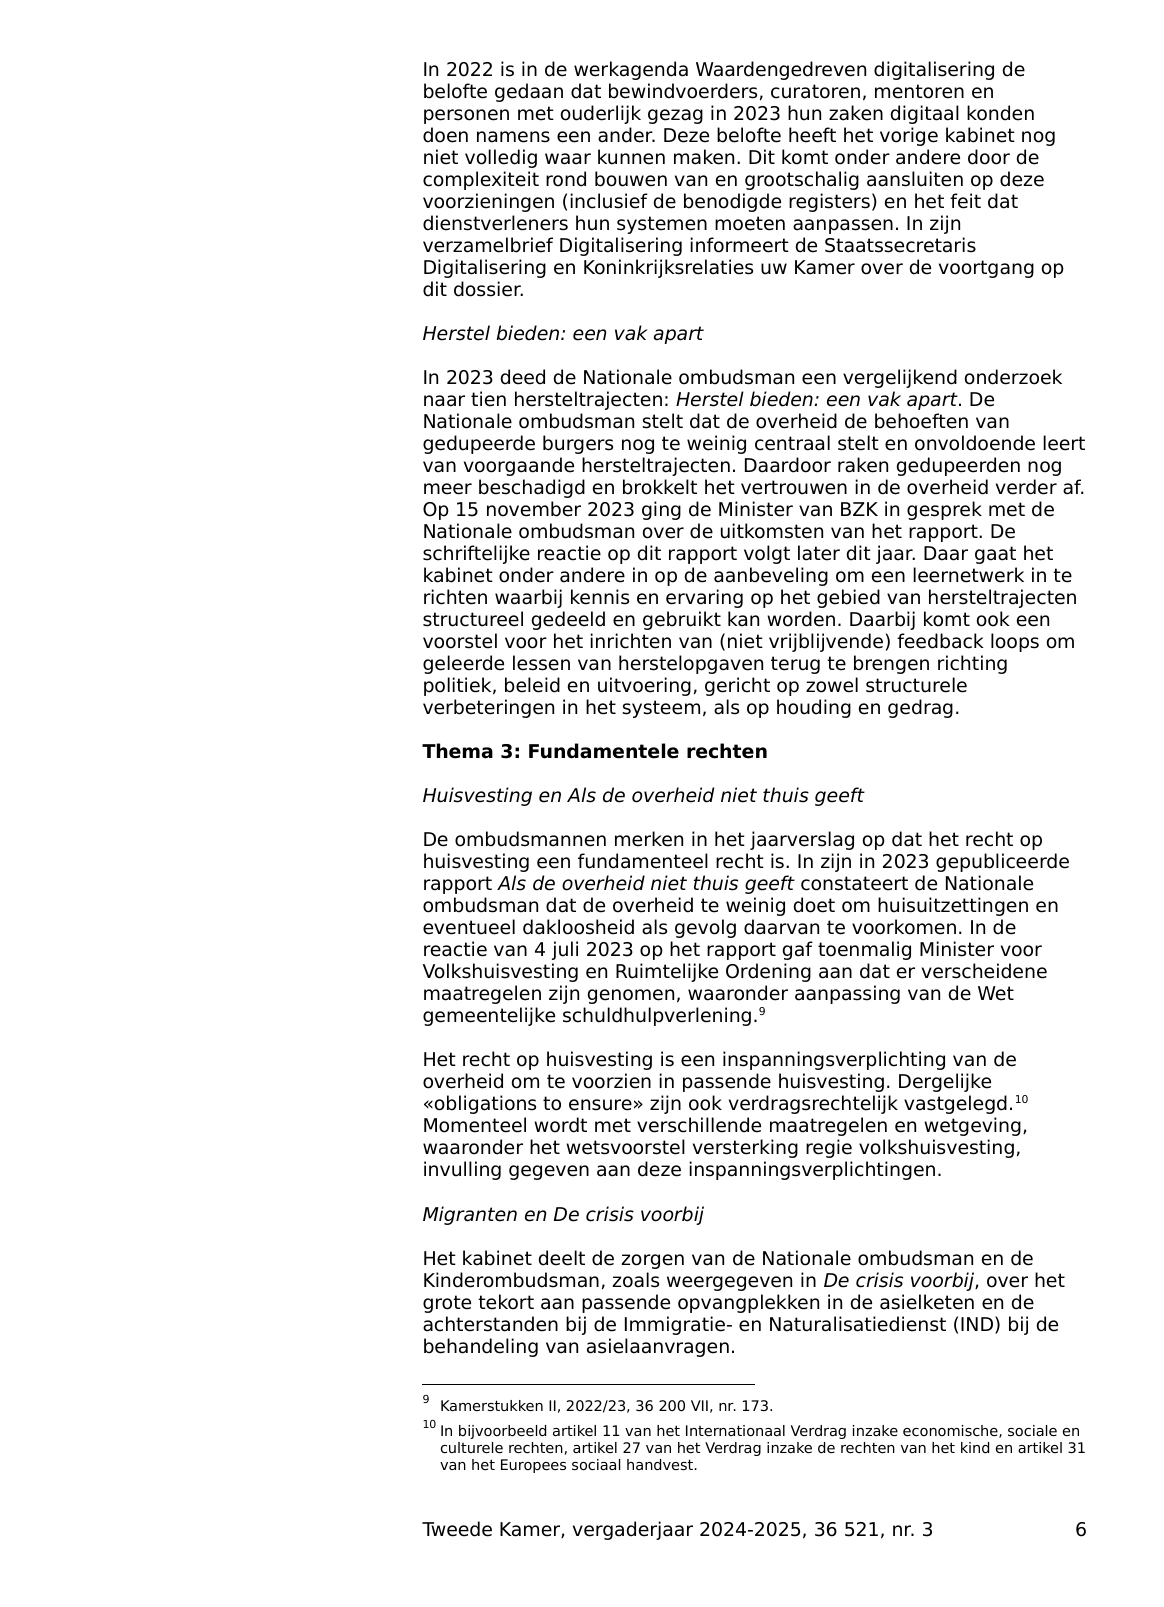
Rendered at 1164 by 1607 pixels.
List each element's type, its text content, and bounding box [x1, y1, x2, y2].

text Het recht op huisvesting is een inspanningsverplichting van de overheid om te voorzien in passende huisvesting. Dergelijke «obligations to ensure» zijn ook verdragsrechtelijk vastgelegd. Momenteel wordt met verschillende maatregelen en wetgeving, waaronder het wetsvoorstel versterking regie volkshuisvesting, invulling gegeven aan deze inspanningsverplichtingen. [422, 1049, 1087, 1181]
subtitle Migranten en De crisis voorbij [422, 1203, 1087, 1225]
subtitle Thema 3: Fundamentele rechten [422, 741, 1087, 763]
text Kamerstukken II, 2022/23, 36 200 VII, nr. 173. [422, 1393, 1087, 1416]
text In 2023 deed de Nationale ombudsman een vergelijkend onderzoek naar tien hersteltrajecten: Herstel bieden: een vak apart. De Nationale ombudsman stelt dat de overheid de behoeften van gedupeerde burgers nog te weinig centraal stelt en onvoldoende leert van voorgaande hersteltrajecten. Daardoor raken gedupeerden nog meer beschadigd en brokkelt het vertrouwen in de overheid verder af. Op 15 november 2023 ging de Minister van BZK in gesprek met de Nationale ombudsman over de uitkomsten van het rapport. De schriftelijke reactie op dit rapport volgt later dit jaar. Daar gaat het kabinet onder andere in op de aanbeveling om een leernetwerk in te richten waarbij kennis en ervaring op het gebied van hersteltrajecten structureel gedeeld en gebruikt kan worden. Daarbij komt ook een voorstel voor het inrichten van (niet vrijblijvende) feedback loops om geleerde lessen van herstelopgaven terug te brengen richting politiek, beleid en uitvoering, gericht op zowel structurele verbeteringen in het systeem, als op houding en gedrag. [422, 367, 1087, 719]
subtitle Huisvesting en Als de overheid niet thuis geeft [422, 785, 1087, 807]
text Het kabinet deelt de zorgen van de Nationale ombudsman en de Kinderombudsman, zoals weergegeven in De crisis voorbij, over het grote tekort aan passende opvangplekken in de asielketen en de achterstanden bij de Immigratie- en Naturalisatiedienst (IND) bij de behandeling van asielaanvragen. [422, 1248, 1087, 1357]
text In 2022 is in de werkagenda Waardengedreven digitalisering de belofte gedaan dat bewindvoerders, curatoren, mentoren en personen met ouderlijk gezag in 2023 hun zaken digitaal konden doen namens een ander. Deze belofte heeft het vorige kabinet nog niet volledig waar kunnen maken. Dit komt onder andere door de complexiteit rond bouwen van en grootschalig aansluiten op deze voorzieningen (inclusief de benodigde registers) en het feit dat dienstverleners hun systemen moeten aanpassen. In zijn verzamelbrief Digitalisering informeert de Staatssecretaris Digitalisering en Koninkrijksrelaties uw Kamer over de voortgang op dit dossier. [422, 59, 1087, 301]
text De ombudsmannen merken in het jaarverslag op dat het recht op huisvesting een fundamenteel recht is. In zijn in 2023 gepubliceerde rapport Als de overheid niet thuis geeft constateert de Nationale ombudsman dat de overheid te weinig doet om huisuitzettingen en eventueel dakloosheid als gevolg daarvan te voorkomen. In de reactie van 4 juli 2023 op het rapport gaf toenmalig Minister voor Volkshuisvesting en Ruimtelijke Ordening aan dat er verscheidene maatregelen zijn genomen, waaronder aanpassing van de Wet gemeentelijke schuldhulpverlening. [422, 829, 1087, 1027]
text In bijvoorbeeld artikel 11 van het Internationaal Verdrag inzake economische, sociale en culturele rechten, artikel 27 van het Verdrag inzake de rechten van het kind en artikel 31 van het Europees sociaal handvest. [422, 1418, 1087, 1474]
subtitle Herstel bieden: een vak apart [422, 323, 1087, 345]
